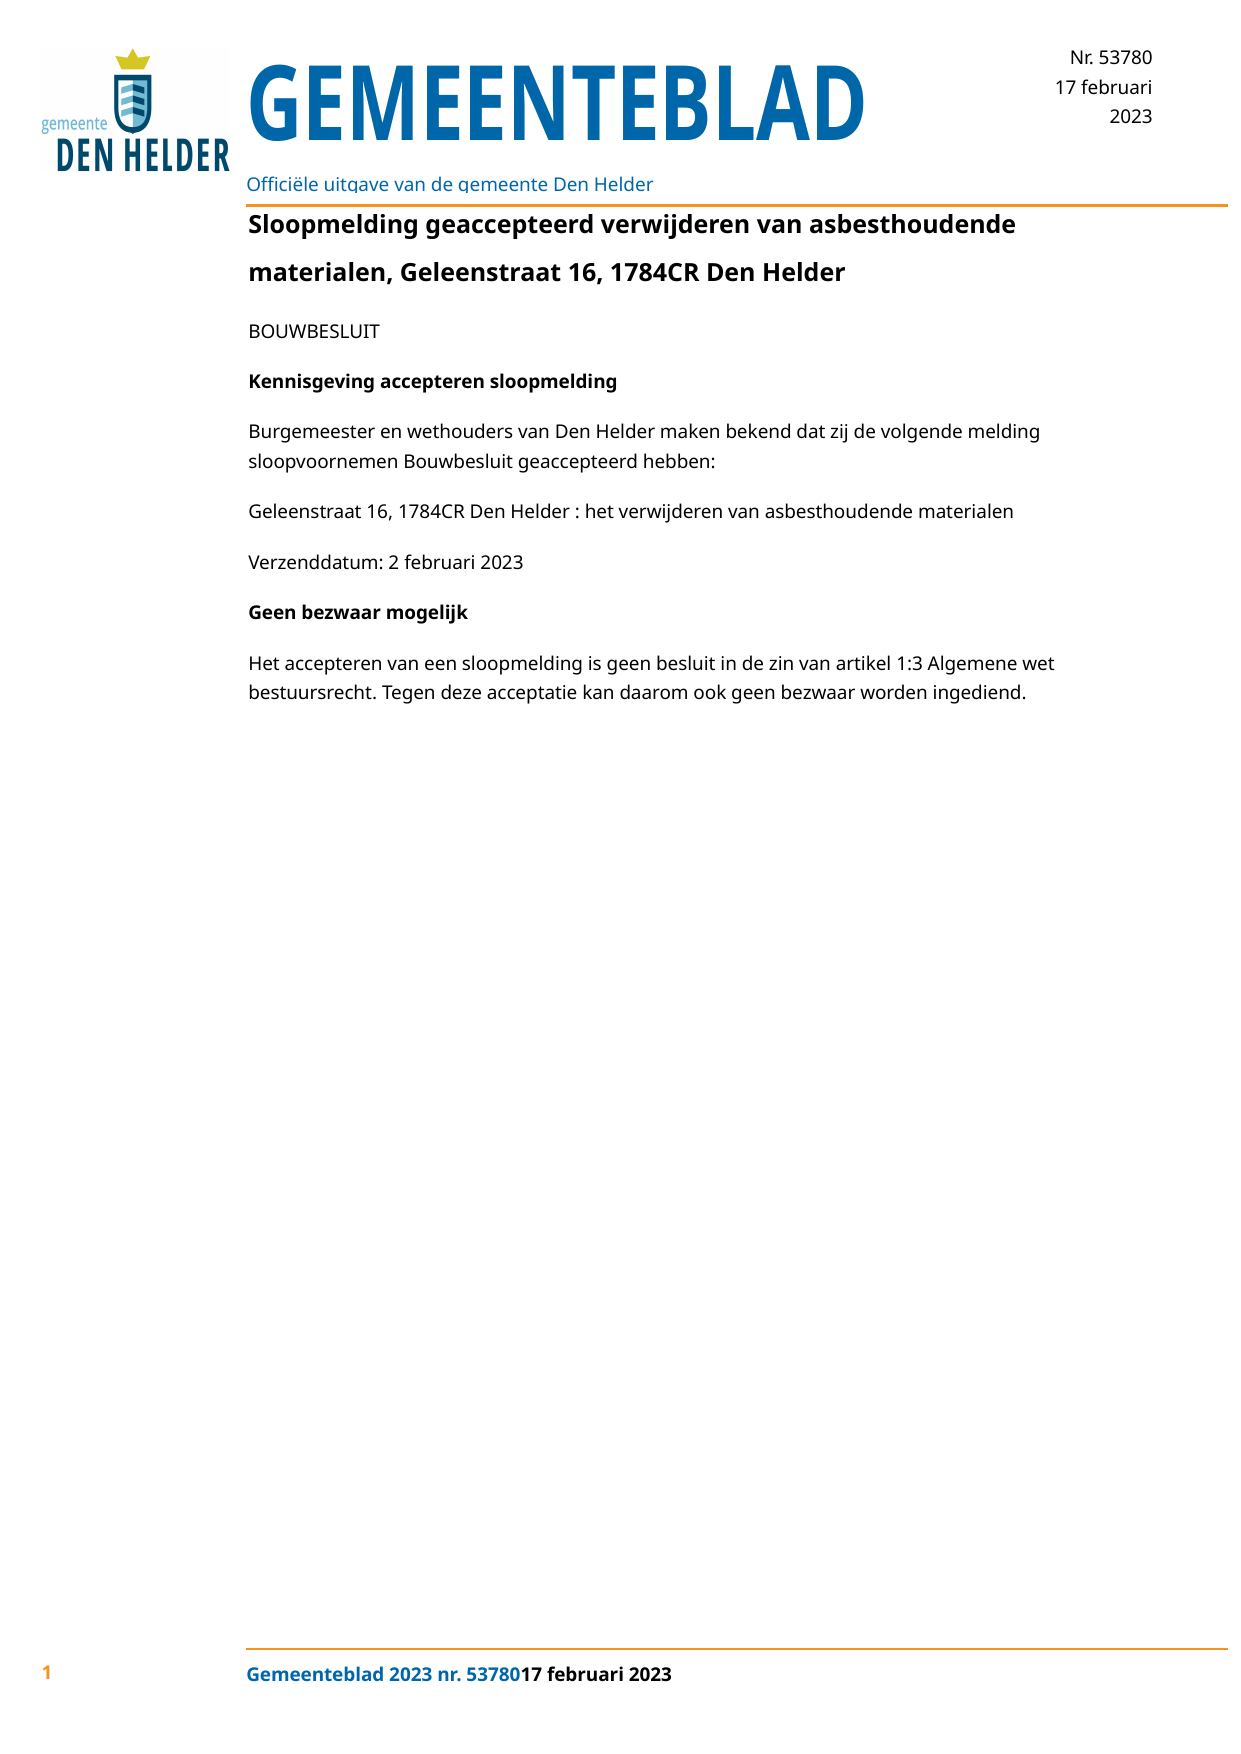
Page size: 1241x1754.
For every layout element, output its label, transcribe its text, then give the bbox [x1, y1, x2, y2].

picture [182, 144, 187, 165]
text BOUWBESLUIT [248, 318, 1152, 344]
picture [220, 160, 224, 172]
picture [41, 47, 231, 172]
picture [63, 144, 68, 165]
text Geen bezwaar mogelijk [248, 599, 1152, 625]
text Geleenstraat 16, 1784CR Den Helder : het verwijderen van asbesthoudende materialen [248, 499, 1152, 524]
text Verzenddatum: 2 februari 2023 [248, 549, 1152, 575]
text Sloopmelding geaccepteerd verwijderen van asbesthoudende materialen, Geleenstraat 16, 1784CR Den Helder [248, 207, 1152, 288]
picture [100, 154, 106, 172]
text Het accepteren van een sloopmelding is geen besluit in de zin van artikel 1:3 Algemene wet bestuursrecht. Tegen deze acceptatie kan daarom ook geen bezwaar worden ingediend. [248, 650, 1152, 705]
text Kennisgeving accepteren sloopmelding [248, 368, 1152, 394]
text Burgemeester en wethouders van Den Helder maken bekend dat zij de volgende melding sloopvoornemen Bouwbesluit geaccepteerd hebben: [248, 419, 1152, 474]
picture [130, 157, 135, 172]
